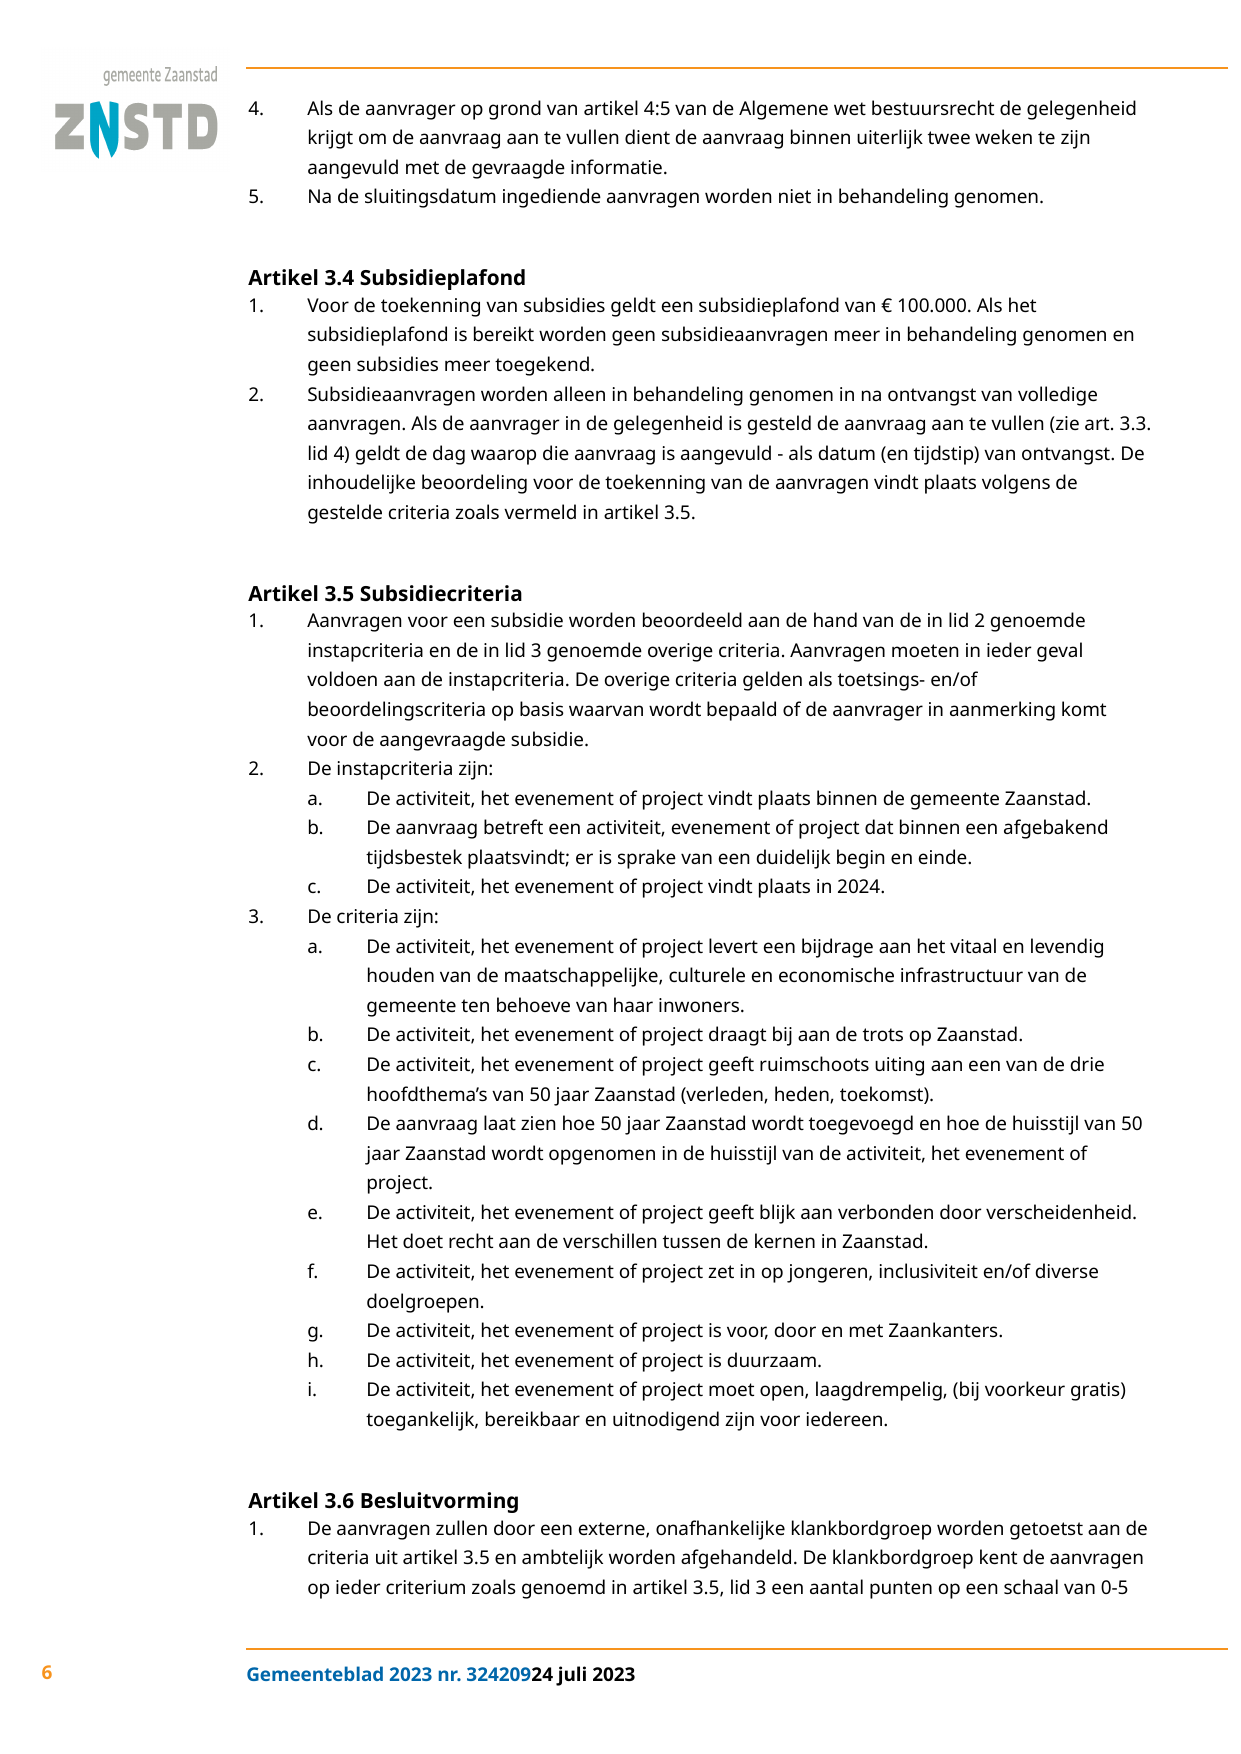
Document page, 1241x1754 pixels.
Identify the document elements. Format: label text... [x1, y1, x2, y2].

list De activiteit, het evenement of project geeft blijk aan verbonden door verscheidenheid. Het doet recht aan de verschillen tussen de kernen in Zaanstad. [307, 1199, 1152, 1254]
list Na de sluitingsdatum ingediende aanvragen worden niet in behandeling genomen. [248, 183, 1152, 209]
list Als de aanvrager op grond van artikel 4:5 van de Algemene wet bestuursrecht de gelegenheid krijgt om de aanvraag aan te vullen dient de aanvraag binnen uiterlijk twee weken te zijn aangevuld met de gevraagde informatie. [248, 95, 1152, 180]
list De activiteit, het evenement of project is voor, door en met Zaankanters. [307, 1317, 1152, 1343]
list De activiteit, het evenement of project is duurzaam. [307, 1347, 1152, 1373]
list De criteria zijn: [248, 903, 1152, 929]
list De activiteit, het evenement of project moet open, laagdrempelig, (bij voorkeur gratis) toegankelijk, bereikbaar en uitnodigend zijn voor iedereen. [307, 1377, 1152, 1432]
list De aanvraag laat zien hoe 50 jaar Zaanstad wordt toegevoegd en hoe de huisstijl van 50 jaar Zaanstad wordt opgenomen in de huisstijl van de activiteit, het evenement of project. [307, 1110, 1152, 1195]
list De instapcriteria zijn: [248, 755, 1152, 781]
list Aanvragen voor een subsidie worden beoordeeld aan de hand van de in lid 2 genoemde instapcriteria en de in lid 3 genoemde overige criteria. Aanvragen moeten in ieder geval voldoen aan de instapcriteria. De overige criteria gelden als toetsings- en/of beoordelingscriteria op basis waarvan wordt bepaald of de aanvrager in aanmerking komt voor de aangevraagde subsidie. [248, 607, 1152, 752]
text Artikel 3.6 Besluitvorming [248, 1486, 1152, 1515]
list De activiteit, het evenement of project vindt plaats in 2024. [307, 874, 1152, 899]
list De activiteit, het evenement of project levert een bijdrage aan het vitaal en levendig houden van de maatschappelijke, culturele en economische infrastructuur van de gemeente ten behoeve van haar inwoners. [307, 933, 1152, 1018]
list De activiteit, het evenement of project geeft ruimschoots uiting aan een van de drie hoofdthema’s van 50 jaar Zaanstad (verleden, heden, toekomst). [307, 1051, 1152, 1107]
text Artikel 3.5 Subsidiecriteria [248, 579, 1152, 607]
list De activiteit, het evenement of project zet in op jongeren, inclusiviteit en/of diverse doelgroepen. [307, 1258, 1152, 1314]
list De activiteit, het evenement of project draagt bij aan de trots op Zaanstad. [307, 1022, 1152, 1047]
list Subsidieaanvragen worden alleen in behandeling genomen in na ontvangst van volledige aanvragen. Als de aanvrager in de gelegenheid is gesteld de aanvraag aan te vullen (zie art. 3.3. lid 4) geldt de dag waarop die aanvraag is aangevuld - als datum (en tijdstip) van ontvangst. De inhoudelijke beoordeling voor de toekenning van de aanvragen vindt plaats volgens de gestelde criteria zoals vermeld in artikel 3.5. [248, 381, 1152, 525]
text Artikel 3.4 Subsidieplafond [248, 263, 1152, 292]
list De aanvragen zullen door een externe, onafhankelijke klankbordgroep worden getoetst aan de criteria uit artikel 3.5 en ambtelijk worden afgehandeld. De klankbordgroep kent de aanvragen op ieder criterium zoals genoemd in artikel 3.5, lid 3 een aantal punten op een schaal van 0-5 [248, 1515, 1152, 1599]
picture [41, 47, 231, 172]
list De activiteit, het evenement of project vindt plaats binnen de gemeente Zaanstad. [307, 785, 1152, 811]
list Voor de toekenning van subsidies geldt een subsidieplafond van € 100.000. Als het subsidieplafond is bereikt worden geen subsidieaanvragen meer in behandeling genomen en geen subsidies meer toegekend. [248, 292, 1152, 377]
list De aanvraag betreft een activiteit, evenement of project dat binnen een afgebakend tijdsbestek plaatsvindt; er is sprake van een duidelijk begin en einde. [307, 814, 1152, 870]
